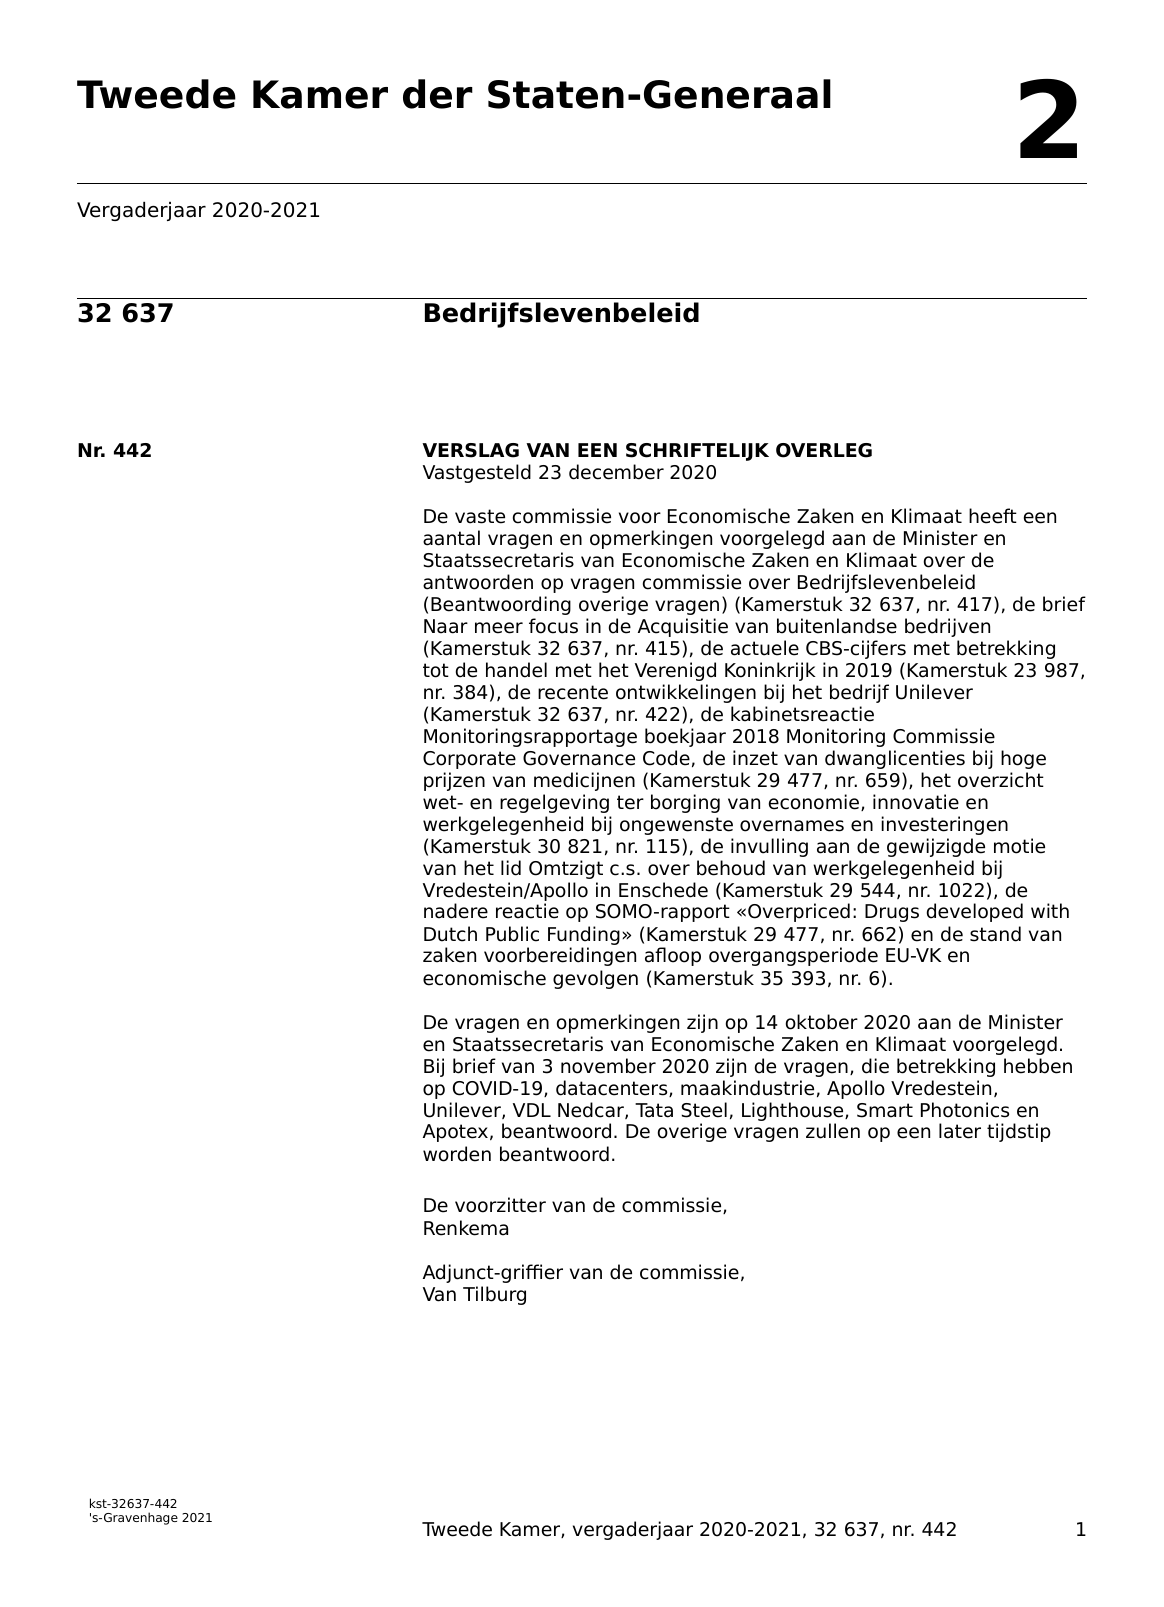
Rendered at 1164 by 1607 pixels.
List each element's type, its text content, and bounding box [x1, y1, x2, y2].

subtitle 32 637 Bedrijfslevenbeleid [77, 299, 1087, 329]
text De vaste commissie voor Economische Zaken en Klimaat heeft een aantal vragen en opmerkingen voorgelegd aan de Minister en Staatssecretaris van Economische Zaken en Klimaat over de antwoorden op vragen commissie over Bedrijfslevenbeleid (Beantwoording overige vragen) (Kamerstuk 32 637, nr. 417), de brief Naar meer focus in de Acquisitie van buitenlandse bedrijven (Kamerstuk 32 637, nr. 415), de actuele CBS-cijfers met betrekking tot de handel met het Verenigd Koninkrijk in 2019 (Kamerstuk 23 987, nr. 384), de recente ontwikkelingen bij het bedrijf Unilever (Kamerstuk 32 637, nr. 422), de kabinetsreactie Monitoringsrapportage boekjaar 2018 Monitoring Commissie Corporate Governance Code, de inzet van dwanglicenties bij hoge prijzen van medicijnen (Kamerstuk 29 477, nr. 659), het overzicht wet- en regelgeving ter borging van economie, innovatie en werkgelegenheid bij ongewenste overnames en investeringen (Kamerstuk 30 821, nr. 115), de invulling aan de gewijzigde motie van het lid Omtzigt c.s. over behoud van werkgelegenheid bij Vredestein/Apollo in Enschede (Kamerstuk 29 544, nr. 1022), de nadere reactie op SOMO-rapport «Overpriced: Drugs developed with Dutch Public Funding» (Kamerstuk 29 477, nr. 662) en de stand van zaken voorbereidingen afloop overgangsperiode EU-VK en economische gevolgen (Kamerstuk 35 393, nr. 6). [422, 506, 1087, 989]
text Adjunct-griffier van de commissie, Van Tilburg [422, 1262, 1087, 1306]
table_header Tweede Kamer der Staten-Generaal [77, 59, 886, 183]
text De voorzitter van de commissie, Renkema [422, 1195, 1087, 1239]
subtitle Nr. 442 VERSLAG VAN EEN SCHRIFTELIJK OVERLEG [77, 440, 1087, 462]
text kst-32637-442 [88, 1497, 323, 1511]
text 's-Gravenhage 2021 [88, 1511, 323, 1525]
text De vragen en opmerkingen zijn op 14 oktober 2020 aan de Minister en Staatssecretaris van Economische Zaken en Klimaat voorgelegd. Bij brief van 3 november 2020 zijn de vragen, die betrekking hebben op COVID-19, datacenters, maakindustrie, Apollo Vredestein, Unilever, VDL Nedcar, Tata Steel, Lighthouse, Smart Photonics en Apotex, beantwoord. De overige vragen zullen op een later tijdstip worden beantwoord. [422, 1012, 1087, 1165]
table_header 2 [886, 59, 1087, 183]
table_cell Vergaderjaar 2020-2021 [77, 184, 1087, 298]
text Vastgesteld 23 december 2020 [422, 462, 1087, 484]
